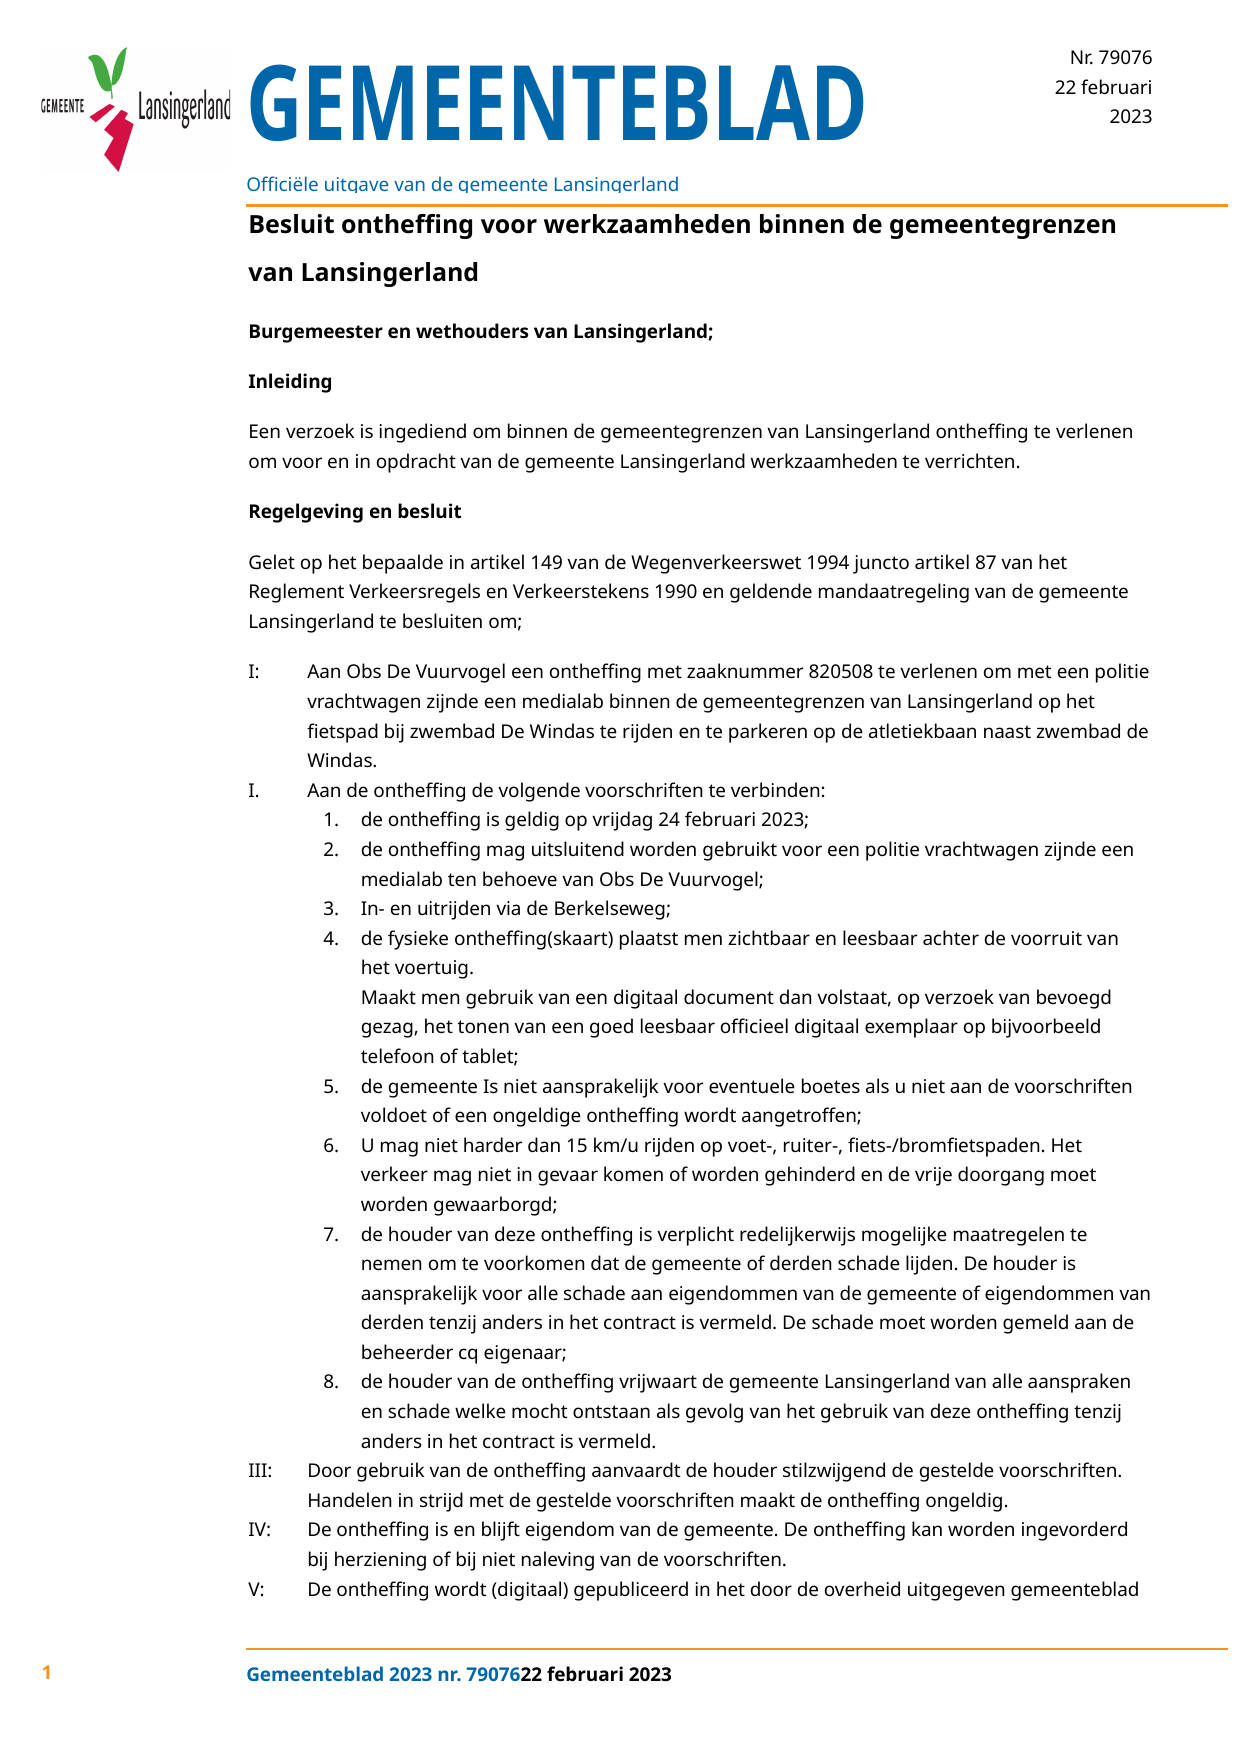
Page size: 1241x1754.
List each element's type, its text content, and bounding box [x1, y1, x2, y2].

text Besluit ontheffing voor werkzaamheden binnen de gemeentegrenzen van Lansingerland [248, 207, 1152, 288]
text Een verzoek is ingediend om binnen de gemeentegrenzen van Lansingerland ontheffing te verlenen om voor en in opdracht van de gemeente Lansingerland werkzaamheden te verrichten. [248, 419, 1152, 474]
text Regelgeving en besluit [248, 499, 1152, 524]
list de fysieke ontheffing(skaart) plaatst men zichtbaar en leesbaar achter de voorruit van het voertuig. [323, 925, 1152, 980]
list de ontheffing is geldig op vrijdag 24 februari 2023; [323, 807, 1152, 832]
list Aan de ontheffing de volgende voorschriften te verbinden: [248, 777, 1152, 803]
text Burgemeester en wethouders van Lansingerland; [248, 318, 1152, 344]
list Door gebruik van de ontheffing aanvaardt de houder stilzwijgend de gestelde voorschriften. [248, 1457, 1152, 1483]
text Inleiding [248, 368, 1152, 394]
list de gemeente Is niet aansprakelijk voor eventuele boetes als u niet aan de voorschriften voldoet of een ongeldige ontheffing wordt aangetroffen; [323, 1073, 1152, 1128]
list De ontheffing wordt (digitaal) gepubliceerd in het door de overheid uitgegeven gemeenteblad [248, 1576, 1152, 1602]
list Handelen in strijd met de gestelde voorschriften maakt de ontheffing ongeldig. [248, 1487, 1152, 1513]
list De ontheffing is en blijft eigendom van de gemeente. De ontheffing kan worden ingevorderd bij herziening of bij niet naleving van de voorschriften. [248, 1517, 1152, 1572]
list In- en uitrijden via de Berkelseweg; [323, 895, 1152, 921]
text Gelet op het bepaalde in artikel 149 van de Wegenverkeerswet 1994 juncto artikel 87 van het Reglement Verkeersregels en Verkeerstekens 1990 en geldende mandaatregeling van de gemeente Lansingerland te besluiten om; [248, 549, 1152, 634]
list U mag niet harder dan 15 km/u rijden op voet-, ruiter-, fiets-/bromfietspaden. Het verkeer mag niet in gevaar komen of worden gehinderd en de vrije doorgang moet worden gewaarborgd; [323, 1132, 1152, 1217]
list Maakt men gebruik van een digitaal document dan volstaat, op verzoek van bevoegd gezag, het tonen van een goed leesbaar officieel digitaal exemplaar op bijvoorbeeld telefoon of tablet; [323, 984, 1152, 1069]
picture [41, 47, 231, 172]
list de houder van de ontheffing vrijwaart de gemeente Lansingerland van alle aanspraken en schade welke mocht ontstaan als gevolg van het gebruik van deze ontheffing tenzij anders in het contract is vermeld. [323, 1369, 1152, 1454]
list de houder van deze ontheffing is verplicht redelijkerwijs mogelijke maatregelen te nemen om te voorkomen dat de gemeente of derden schade lijden. De houder is aansprakelijk voor alle schade aan eigendommen van de gemeente of eigendommen van derden tenzij anders in het contract is vermeld. De schade moet worden gemeld aan de beheerder cq eigenaar; [323, 1221, 1152, 1365]
list de ontheffing mag uitsluitend worden gebruikt voor een politie vrachtwagen zijnde een medialab ten behoeve van Obs De Vuurvogel; [323, 836, 1152, 892]
list Aan Obs De Vuurvogel een ontheffing met zaaknummer 820508 te verlenen om met een politie vrachtwagen zijnde een medialab binnen de gemeentegrenzen van Lansingerland op het fietspad bij zwembad De Windas te rijden en te parkeren op de atletiekbaan naast zwembad de Windas. [248, 659, 1152, 773]
